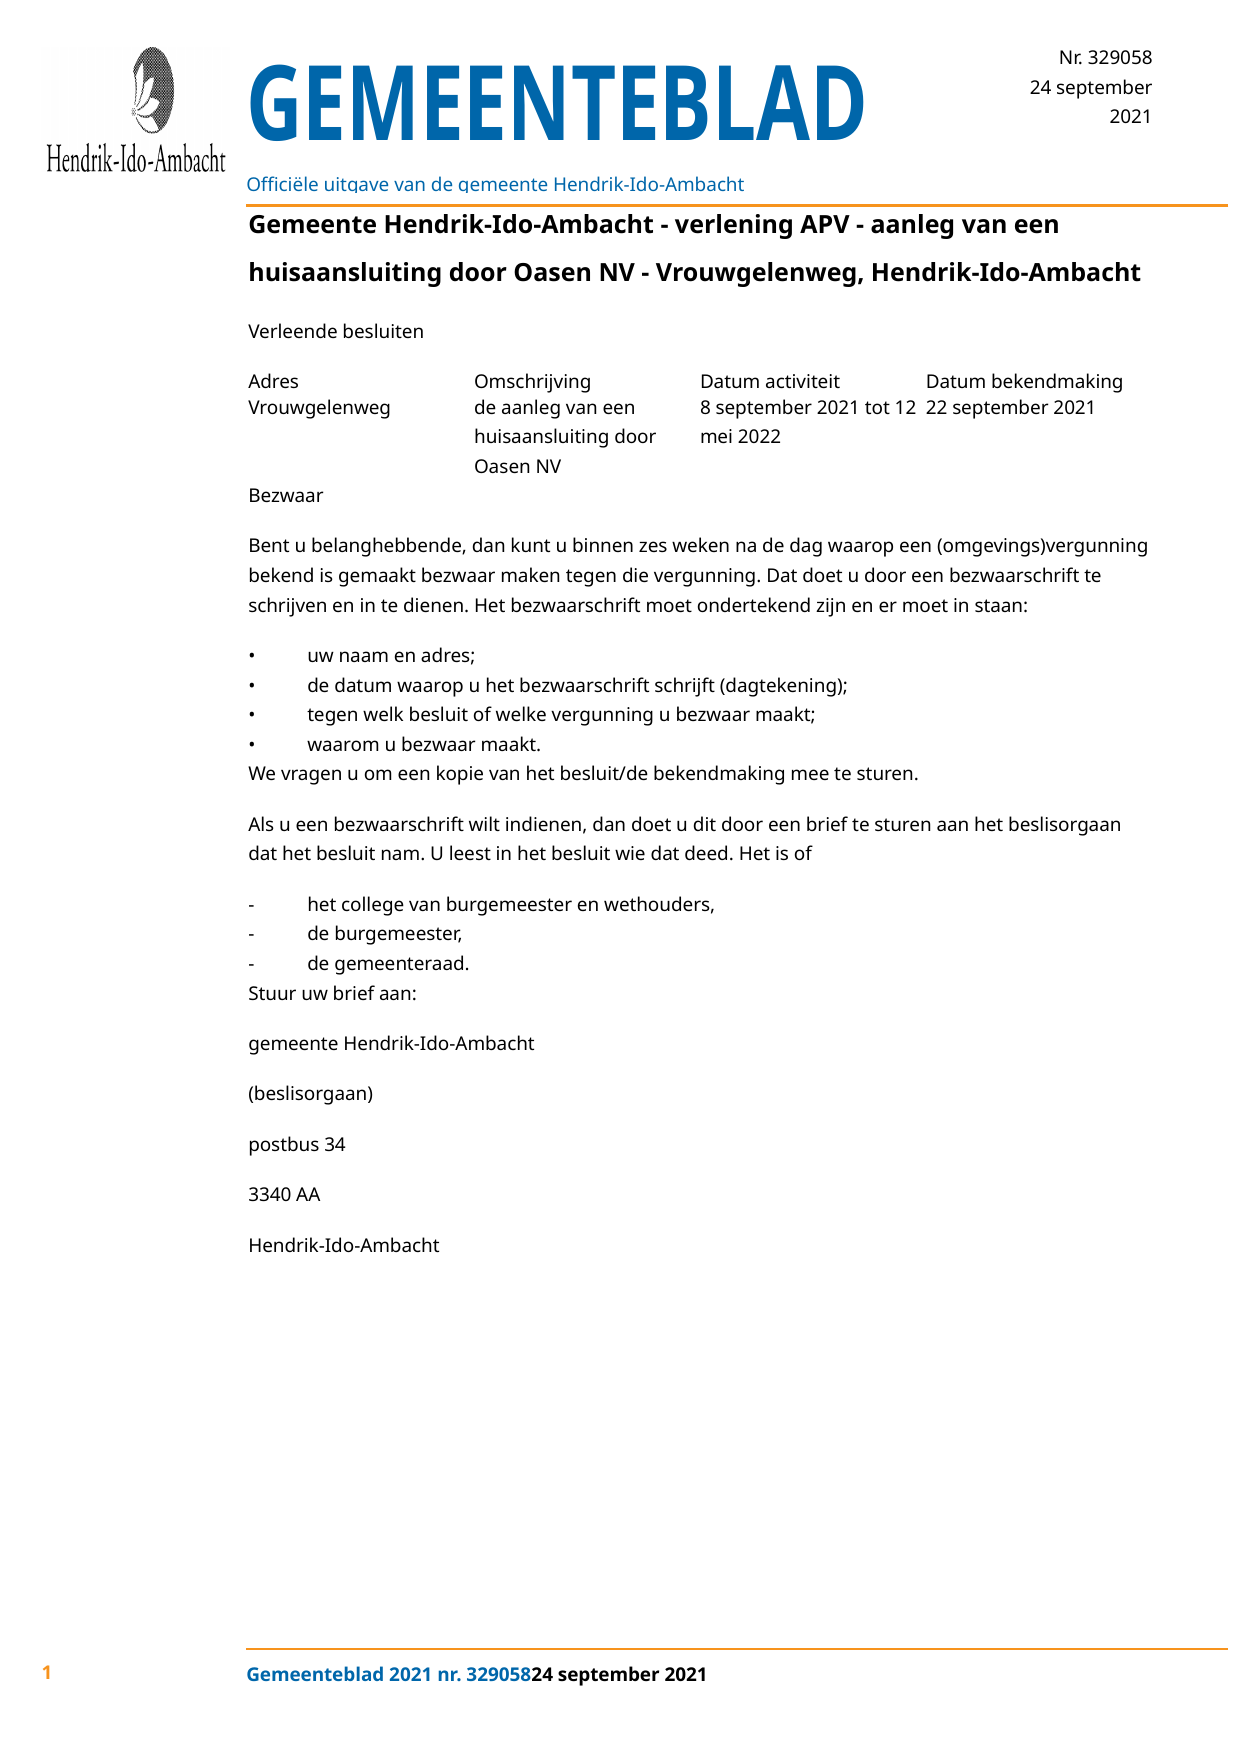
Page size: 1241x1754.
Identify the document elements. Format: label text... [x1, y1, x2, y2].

table_header Omschrijving [474, 369, 700, 394]
table_header Adres [248, 369, 474, 394]
text (beslisorgaan) [248, 1081, 1152, 1106]
list waarom u bezwaar maakt. [248, 731, 1152, 757]
text Stuur uw brief aan: [248, 980, 1152, 1006]
table_cell Vrouwgelenweg [248, 394, 474, 479]
text Hendrik-Ido-Ambacht [248, 1232, 1152, 1258]
text Bezwaar [248, 482, 1152, 508]
table_cell de aanleg van een huisaansluiting door Oasen NV [474, 394, 700, 479]
text gemeente Hendrik-Ido-Ambacht [248, 1030, 1152, 1056]
table_cell 8 september 2021 tot 12 mei 2022 [700, 394, 926, 479]
table_cell 22 september 2021 [926, 394, 1152, 479]
text Als u een bezwaarschrift wilt indienen, dan doet u dit door een brief te sturen aan het beslisorgaan dat het besluit nam. U leest in het besluit wie dat deed. Het is of [248, 811, 1152, 866]
table_header Datum activiteit [700, 369, 926, 394]
list de datum waarop u het bezwaarschrift schrijft (dagtekening); [248, 672, 1152, 698]
text Bent u belanghebbende, dan kunt u binnen zes weken na de dag waarop een (omgevings)vergunning bekend is gemaakt bezwaar maken tegen die vergunning. Dat doet u door een bezwaarschrift te schrijven en in te dienen. Het bezwaarschrift moet ondertekend zijn en er moet in staan: [248, 533, 1152, 618]
list uw naam en adres; [248, 642, 1152, 668]
picture [41, 47, 231, 172]
list het college van burgemeester en wethouders, [248, 891, 1152, 917]
text Verleende besluiten [248, 318, 1152, 344]
text We vragen u om een kopie van het besluit/de bekendmaking mee te sturen. [248, 761, 1152, 786]
text postbus 34 [248, 1131, 1152, 1157]
text Gemeente Hendrik-Ido-Ambacht - verlening APV - aanleg van een huisaansluiting door Oasen NV - Vrouwgelenweg, Hendrik-Ido-Ambacht [248, 207, 1152, 288]
list de burgemeester, [248, 921, 1152, 946]
list tegen welk besluit of welke vergunning u bezwaar maakt; [248, 701, 1152, 727]
table_header Datum bekendmaking [926, 369, 1152, 394]
list de gemeenteraad. [248, 950, 1152, 976]
text 3340 AA [248, 1181, 1152, 1207]
